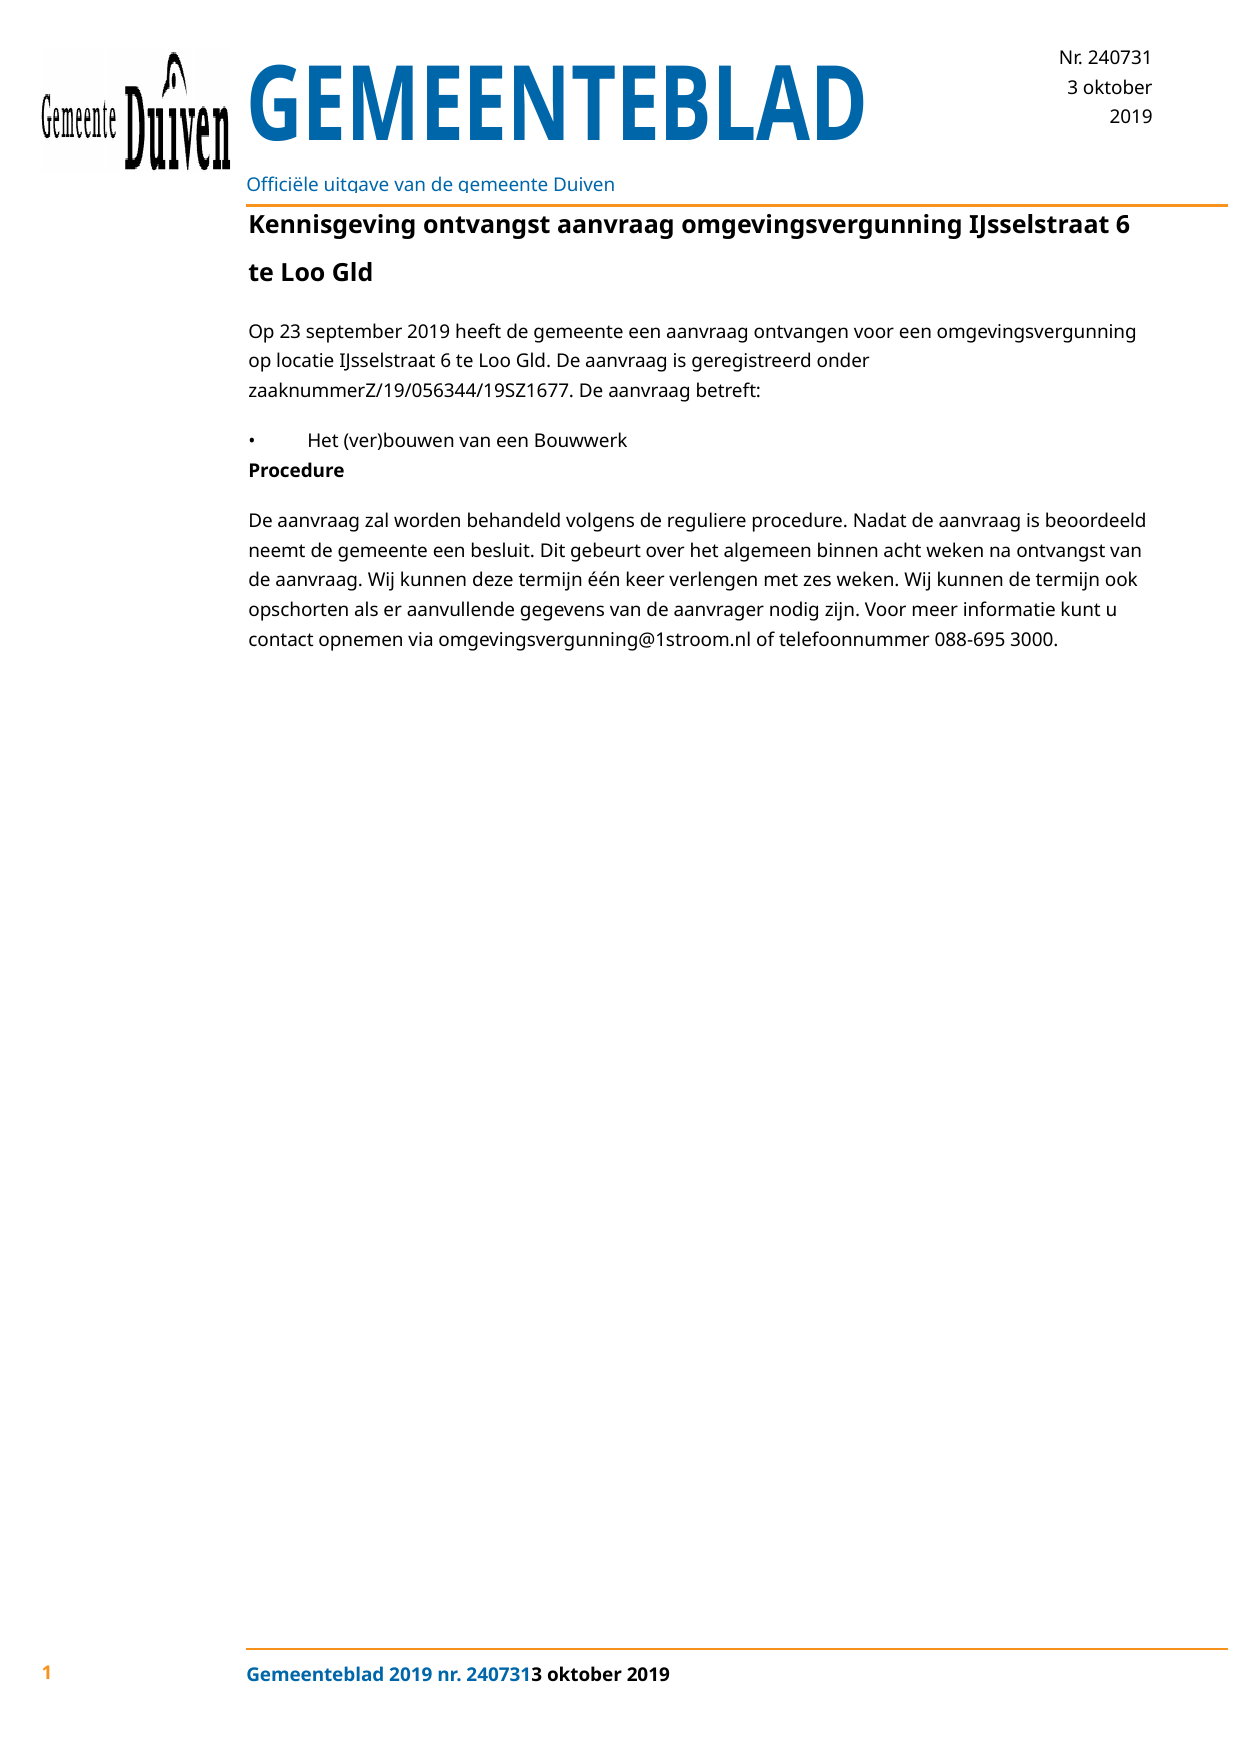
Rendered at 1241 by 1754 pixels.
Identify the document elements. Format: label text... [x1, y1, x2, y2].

list Het (ver)bouwen van een Bouwwerk [248, 427, 1152, 453]
picture [41, 47, 231, 172]
text De aanvraag zal worden behandeld volgens de reguliere procedure. Nadat de aanvraag is beoordeeld neemt de gemeente een besluit. Dit gebeurt over het algemeen binnen acht weken na ontvangst van de aanvraag. Wij kunnen deze termijn één keer verlengen met zes weken. Wij kunnen de termijn ook opschorten als er aanvullende gegevens van de aanvrager nodig zijn. Voor meer informatie kunt u contact opnemen via omgevingsvergunning@1stroom.nl of telefoonnummer 088-695 3000. [248, 507, 1152, 652]
text Kennisgeving ontvangst aanvraag omgevingsvergunning IJsselstraat 6 te Loo Gld [248, 207, 1152, 288]
text Procedure [248, 457, 1152, 483]
text Op 23 september 2019 heeft de gemeente een aanvraag ontvangen voor een omgevingsvergunning op locatie IJsselstraat 6 te Loo Gld. De aanvraag is geregistreerd onder zaaknummerZ/19/056344/19SZ1677. De aanvraag betreft: [248, 318, 1152, 403]
